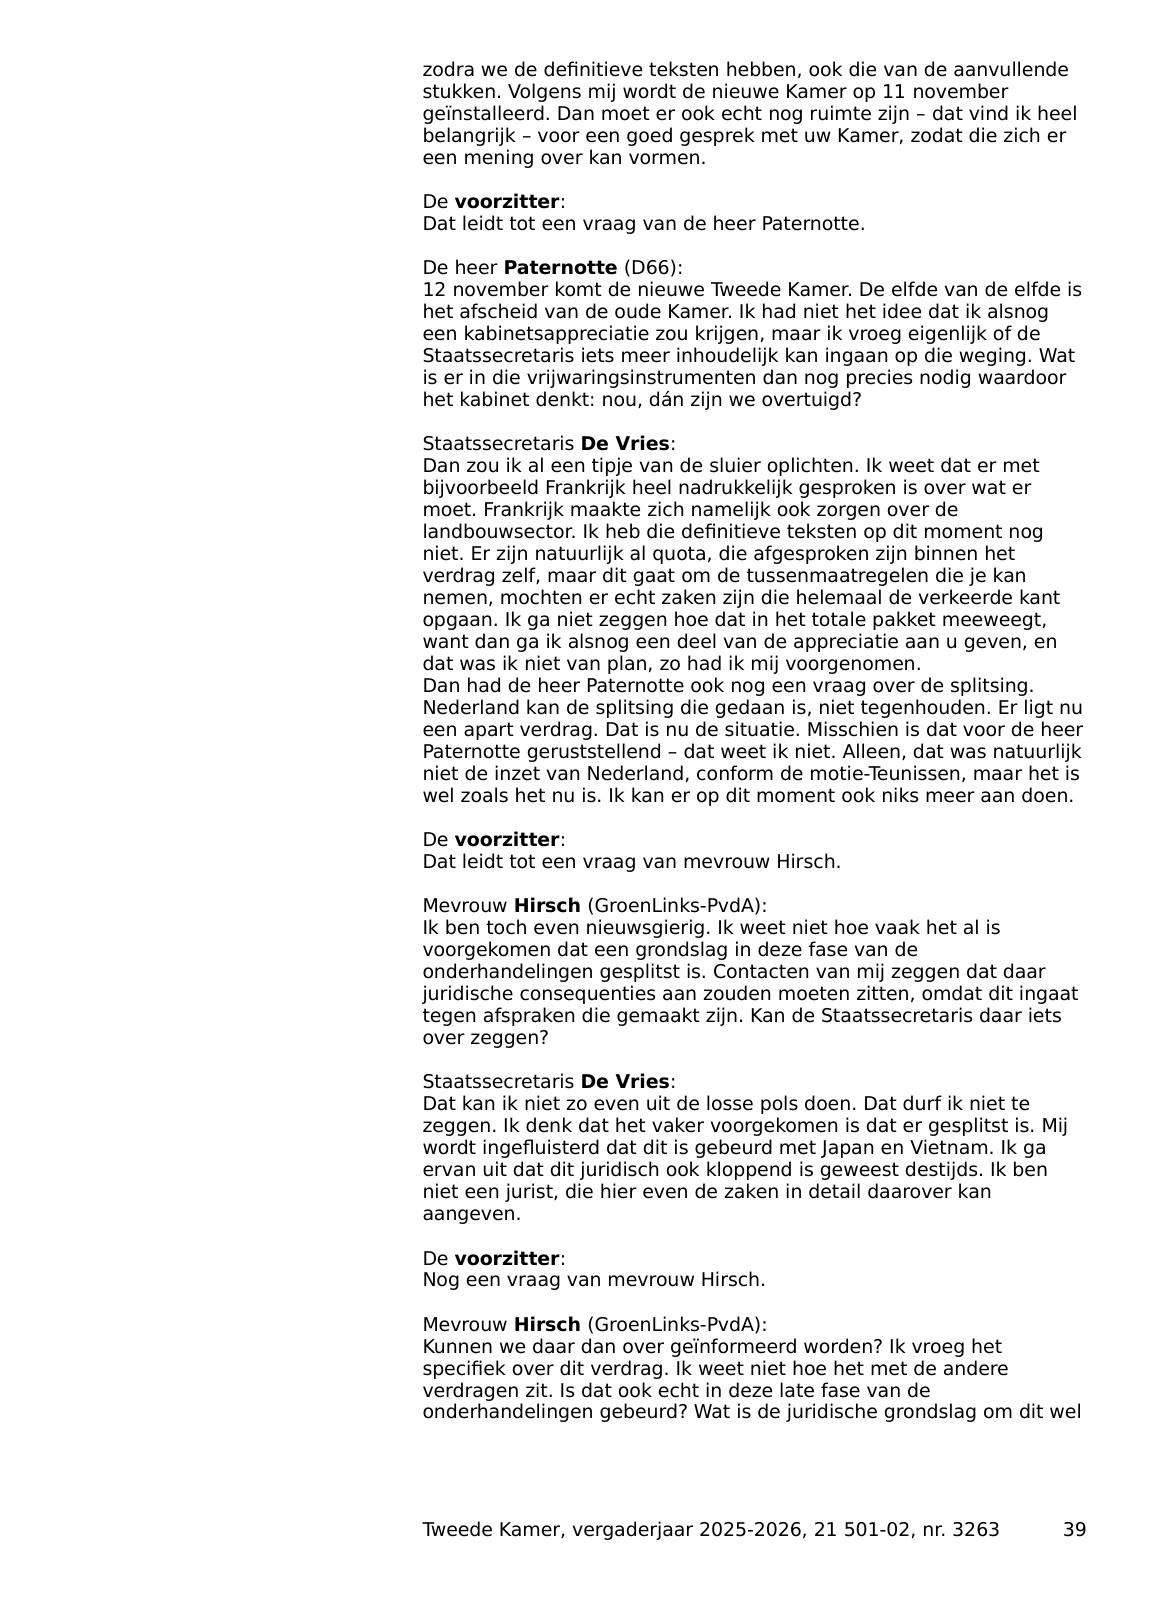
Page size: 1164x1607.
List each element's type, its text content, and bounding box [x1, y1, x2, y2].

text Dat kan ik niet zo even uit de losse pols doen. Dat durf ik niet te zeggen. Ik denk dat het vaker voorgekomen is dat er gesplitst is. Mij wordt ingefluisterd dat dit is gebeurd met Japan en Vietnam. Ik ga ervan uit dat dit juridisch ook kloppend is geweest destijds. Ik ben niet een jurist, die hier even de zaken in detail daarover kan aangeven. [422, 1093, 1087, 1225]
text Mevrouw Hirsch (GroenLinks-PvdA): [422, 895, 1087, 917]
text De voorzitter: [422, 829, 1087, 851]
text De heer Paternotte (D66): [422, 257, 1087, 279]
text 12 november komt de nieuwe Tweede Kamer. De elfde van de elfde is het afscheid van de oude Kamer. Ik had niet het idee dat ik alsnog een kabinetsappreciatie zou krijgen, maar ik vroeg eigenlijk of de Staatssecretaris iets meer inhoudelijk kan ingaan op die weging. Wat is er in die vrijwaringsinstrumenten dan nog precies nodig waardoor het kabinet denkt: nou, dán zijn we overtuigd? [422, 279, 1087, 411]
text De voorzitter: [422, 191, 1087, 213]
text Nog een vraag van mevrouw Hirsch. [422, 1269, 1087, 1291]
text Staatssecretaris De Vries: [422, 1071, 1087, 1093]
text Ik ben toch even nieuwsgierig. Ik weet niet hoe vaak het al is voorgekomen dat een grondslag in deze fase van de onderhandelingen gesplitst is. Contacten van mij zeggen dat daar juridische consequenties aan zouden moeten zitten, omdat dit ingaat tegen afspraken die gemaakt zijn. Kan de Staatssecretaris daar iets over zeggen? [422, 917, 1087, 1049]
text Dat leidt tot een vraag van de heer Paternotte. [422, 213, 1087, 235]
text zodra we de definitieve teksten hebben, ook die van de aanvullende stukken. Volgens mij wordt de nieuwe Kamer op 11 november geïnstalleerd. Dan moet er ook echt nog ruimte zijn – dat vind ik heel belangrijk – voor een goed gesprek met uw Kamer, zodat die zich er een mening over kan vormen. [422, 59, 1087, 169]
text Dan zou ik al een tipje van de sluier oplichten. Ik weet dat er met bijvoorbeeld Frankrijk heel nadrukkelijk gesproken is over wat er moet. Frankrijk maakte zich namelijk ook zorgen over de landbouwsector. Ik heb die definitieve teksten op dit moment nog niet. Er zijn natuurlijk al quota, die afgesproken zijn binnen het verdrag zelf, maar dit gaat om de tussenmaatregelen die je kan nemen, mochten er echt zaken zijn die helemaal de verkeerde kant opgaan. Ik ga niet zeggen hoe dat in het totale pakket meeweegt, want dan ga ik alsnog een deel van de appreciatie aan u geven, en dat was ik niet van plan, zo had ik mij voorgenomen. [422, 455, 1087, 675]
text Mevrouw Hirsch (GroenLinks-PvdA): [422, 1313, 1087, 1336]
text Dat leidt tot een vraag van mevrouw Hirsch. [422, 851, 1087, 873]
text Staatssecretaris De Vries: [422, 433, 1087, 455]
text Dan had de heer Paternotte ook nog een vraag over de splitsing. Nederland kan de splitsing die gedaan is, niet tegenhouden. Er ligt nu een apart verdrag. Dat is nu de situatie. Misschien is dat voor de heer Paternotte geruststellend – dat weet ik niet. Alleen, dat was natuurlijk niet de inzet van Nederland, conform de motie-Teunissen, maar het is wel zoals het nu is. Ik kan er op dit moment ook niks meer aan doen. [422, 675, 1087, 807]
text De voorzitter: [422, 1247, 1087, 1269]
text Kunnen we daar dan over geïnformeerd worden? Ik vroeg het specifiek over dit verdrag. Ik weet niet hoe het met de andere verdragen zit. Is dat ook echt in deze late fase van de onderhandelingen gebeurd? Wat is de juridische grondslag om dit wel [422, 1336, 1087, 1423]
